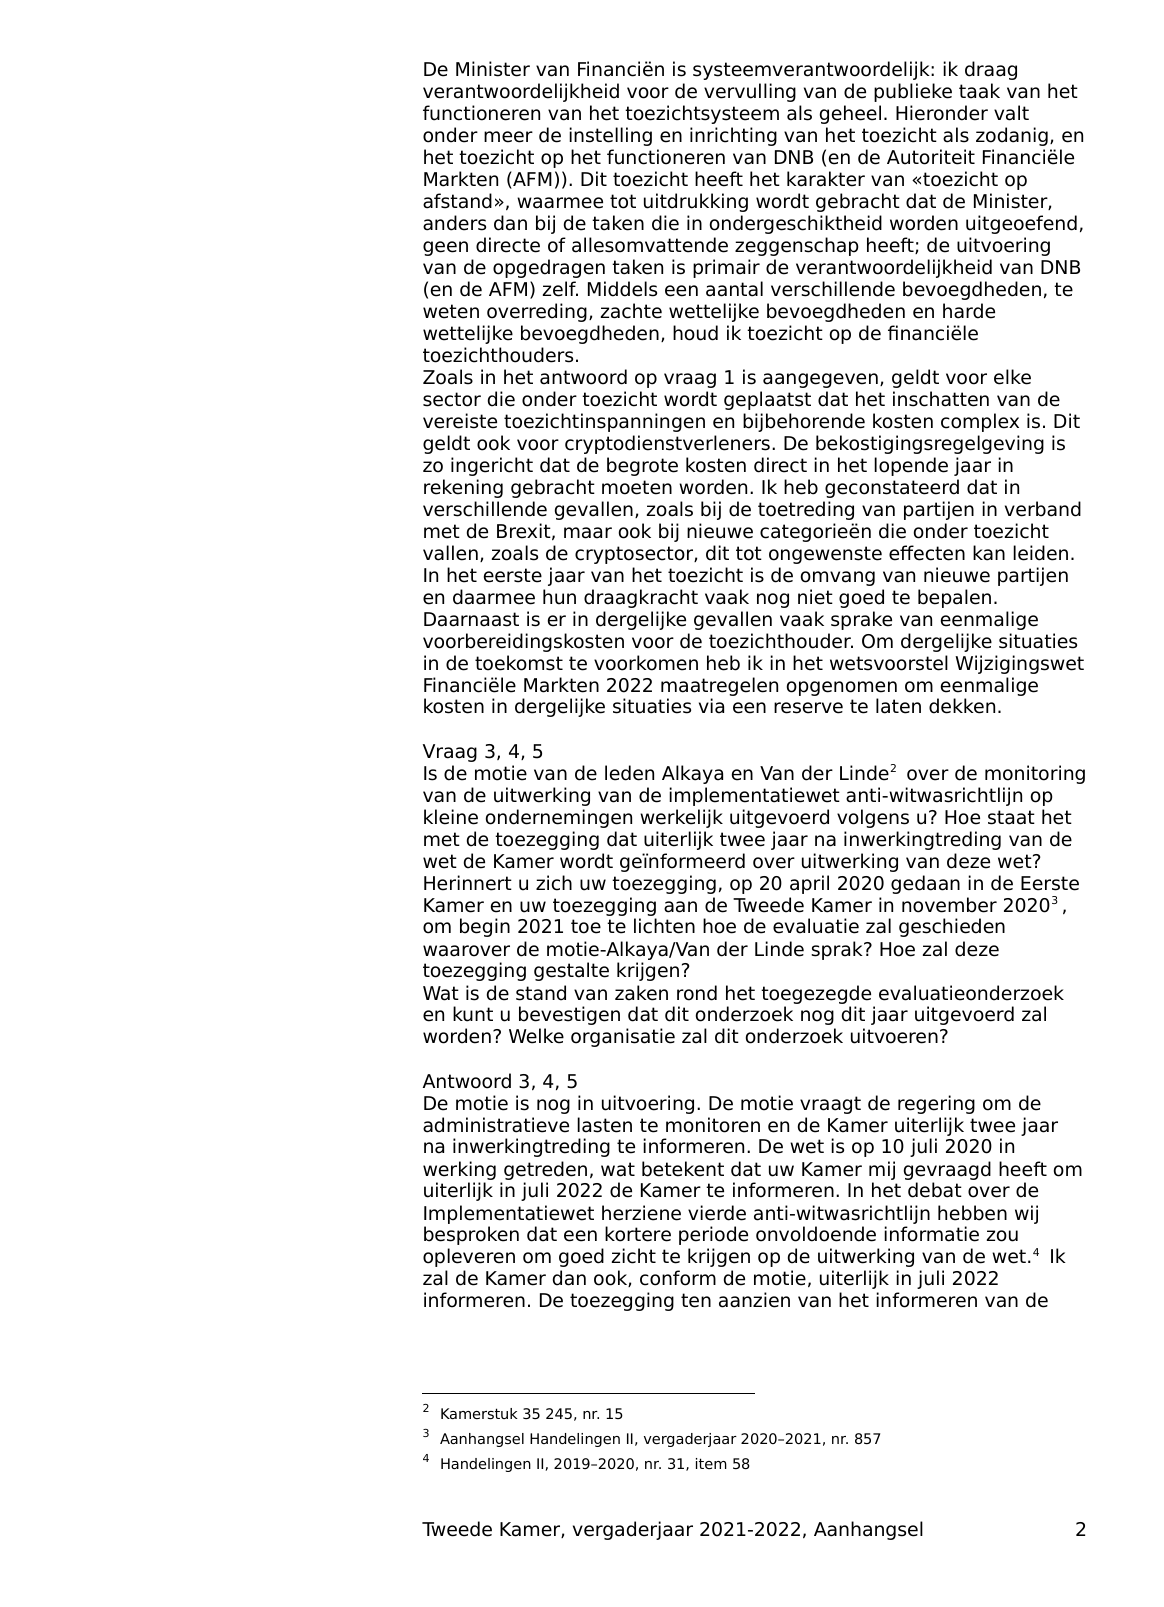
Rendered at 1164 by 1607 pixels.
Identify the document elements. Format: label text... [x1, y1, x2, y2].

text Aanhangsel Handelingen II, vergaderjaar 2020–2021, nr. 857 [422, 1427, 1087, 1449]
text Handelingen II, 2019–2020, nr. 31, item 58 [422, 1452, 1087, 1474]
text Kamerstuk 35 245, nr. 15 [422, 1402, 1087, 1424]
text De Minister van Financiën is systeemverantwoordelijk: ik draag verantwoordelijkheid voor de vervulling van de publieke taak van het functioneren van het toezichtsysteem als geheel. Hieronder valt onder meer de instelling en inrichting van het toezicht als zodanig, en het toezicht op het functioneren van DNB (en de Autoriteit Financiële Markten (AFM)). Dit toezicht heeft het karakter van «toezicht op afstand», waarmee tot uitdrukking wordt gebracht dat de Minister, anders dan bij de taken die in ondergeschiktheid worden uitgeoefend, geen directe of allesomvattende zeggenschap heeft; de uitvoering van de opgedragen taken is primair de verantwoordelijkheid van DNB (en de AFM) zelf. Middels een aantal verschillende bevoegdheden, te weten overreding, zachte wettelijke bevoegdheden en harde wettelijke bevoegdheden, houd ik toezicht op de financiële toezichthouders. [422, 59, 1087, 367]
text Is de motie van de leden Alkaya en Van der Linde over de monitoring van de uitwerking van de implementatiewet anti-witwasrichtlijn op kleine ondernemingen werkelijk uitgevoerd volgens u? Hoe staat het met de toezegging dat uiterlijk twee jaar na inwerkingtreding van de wet de Kamer wordt geïnformeerd over uitwerking van deze wet? [422, 763, 1087, 872]
text Zoals in het antwoord op vraag 1 is aangegeven, geldt voor elke sector die onder toezicht wordt geplaatst dat het inschatten van de vereiste toezichtinspanningen en bijbehorende kosten complex is. Dit geldt ook voor cryptodienstverleners. De bekostigingsregelgeving is zo ingericht dat de begrote kosten direct in het lopende jaar in rekening gebracht moeten worden. Ik heb geconstateerd dat in verschillende gevallen, zoals bij de toetreding van partijen in verband met de Brexit, maar ook bij nieuwe categorieën die onder toezicht vallen, zoals de cryptosector, dit tot ongewenste effecten kan leiden. In het eerste jaar van het toezicht is de omvang van nieuwe partijen en daarmee hun draagkracht vaak nog niet goed te bepalen. Daarnaast is er in dergelijke gevallen vaak sprake van eenmalige voorbereidingskosten voor de toezichthouder. Om dergelijke situaties in de toekomst te voorkomen heb ik in het wetsvoorstel Wijzigingswet Financiële Markten 2022 maatregelen opgenomen om eenmalige kosten in dergelijke situaties via een reserve te laten dekken. [422, 367, 1087, 718]
text Wat is de stand van zaken rond het toegezegde evaluatieonderzoek en kunt u bevestigen dat dit onderzoek nog dit jaar uitgevoerd zal worden? Welke organisatie zal dit onderzoek uitvoeren? [422, 982, 1087, 1048]
text Vraag 3, 4, 5 [422, 741, 1087, 763]
text Herinnert u zich uw toezegging, op 20 april 2020 gedaan in de Eerste Kamer en uw toezegging aan de Tweede Kamer in november 2020, om begin 2021 toe te lichten hoe de evaluatie zal geschieden waarover de motie-Alkaya/Van der Linde sprak? Hoe zal deze toezegging gestalte krijgen? [422, 872, 1087, 982]
text De motie is nog in uitvoering. De motie vraagt de regering om de administratieve lasten te monitoren en de Kamer uiterlijk twee jaar na inwerkingtreding te informeren. De wet is op 10 juli 2020 in werking getreden, wat betekent dat uw Kamer mij gevraagd heeft om uiterlijk in juli 2022 de Kamer te informeren. In het debat over de Implementatiewet herziene vierde anti-witwasrichtlijn hebben wij besproken dat een kortere periode onvoldoende informatie zou opleveren om goed zicht te krijgen op de uitwerking van de wet. Ik zal de Kamer dan ook, conform de motie, uiterlijk in juli 2022 informeren. De toezegging ten aanzien van het informeren van de [422, 1092, 1087, 1312]
text Antwoord 3, 4, 5 [422, 1071, 1087, 1092]
